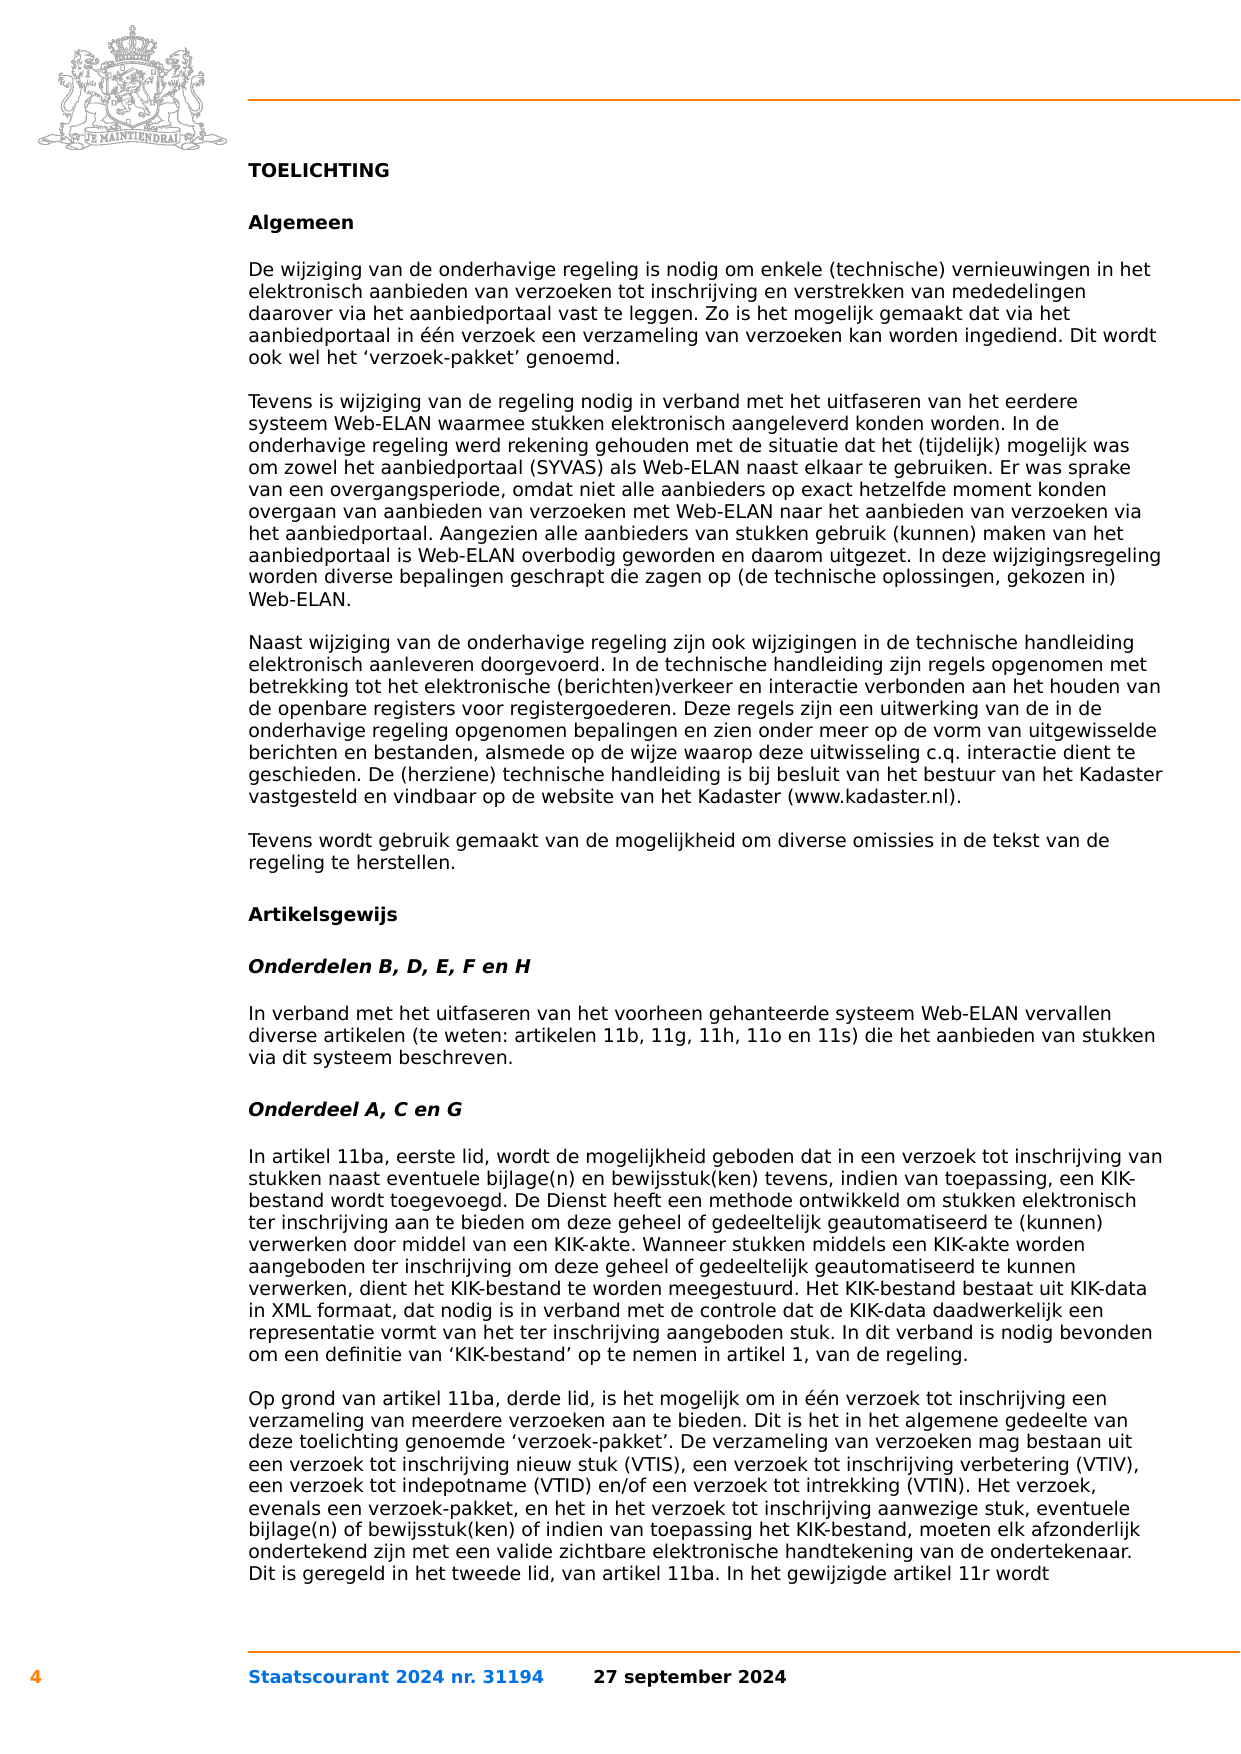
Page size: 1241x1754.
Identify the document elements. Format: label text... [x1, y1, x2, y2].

text In verband met het uitfaseren van het voorheen gehanteerde systeem Web-ELAN vervallen diverse artikelen (te weten: artikelen 11b, 11g, 11h, 11o en 11s) die het aanbieden van stukken via dit systeem beschreven. [248, 1003, 1163, 1069]
subtitle Onderdelen B, D, E, F en H [248, 956, 1163, 978]
text Tevens wordt gebruik gemaakt van de mogelijkheid om diverse omissies in de tekst van de regeling te herstellen. [248, 830, 1163, 874]
text In artikel 11ba, eerste lid, wordt de mogelijkheid geboden dat in een verzoek tot inschrijving van stukken naast eventuele bijlage(n) en bewijsstuk(ken) tevens, indien van toepassing, een KIK-bestand wordt toegevoegd. De Dienst heeft een methode ontwikkeld om stukken elektronisch ter inschrijving aan te bieden om deze geheel of gedeeltelijk geautomatiseerd te (kunnen) verwerken door middel van een KIK-akte. Wanneer stukken middels een KIK-akte worden aangeboden ter inschrijving om deze geheel of gedeeltelijk geautomatiseerd te kunnen verwerken, dient het KIK-bestand te worden meegestuurd. Het KIK-bestand bestaat uit KIK-data in XML formaat, dat nodig is in verband met de controle dat de KIK-data daadwerkelijk een representatie vormt van het ter inschrijving aangeboden stuk. In dit verband is nodig bevonden om een definitie van ‘KIK-bestand’ op te nemen in artikel 1, van de regeling. [248, 1146, 1163, 1366]
subtitle Algemeen [248, 212, 1163, 234]
subtitle TOELICHTING [248, 160, 1163, 182]
text Tevens is wijziging van de regeling nodig in verband met het uitfaseren van het eerdere systeem Web-ELAN waarmee stukken elektronisch aangeleverd konden worden. In de onderhavige regeling werd rekening gehouden met de situatie dat het (tijdelijk) mogelijk was om zowel het aanbiedportaal (SYVAS) als Web-ELAN naast elkaar te gebruiken. Er was sprake van een overgangsperiode, omdat niet alle aanbieders op exact hetzelfde moment konden overgaan van aanbieden van verzoeken met Web-ELAN naar het aanbieden van verzoeken via het aanbiedportaal. Aangezien alle aanbieders van stukken gebruik (kunnen) maken van het aanbiedportaal is Web-ELAN overbodig geworden en daarom uitgezet. In deze wijzigingsregeling worden diverse bepalingen geschrapt die zagen op (de technische oplossingen, gekozen in) Web-ELAN. [248, 391, 1163, 610]
subtitle Onderdeel A, C en G [248, 1099, 1163, 1121]
picture [38, 25, 227, 150]
subtitle Artikelsgewijs [248, 904, 1163, 926]
text De wijziging van de onderhavige regeling is nodig om enkele (technische) vernieuwingen in het elektronisch aanbieden van verzoeken tot inschrijving en verstrekken van mededelingen daarover via het aanbiedportaal vast te leggen. Zo is het mogelijk gemaakt dat via het aanbiedportaal in één verzoek een verzameling van verzoeken kan worden ingediend. Dit wordt ook wel het ‘verzoek-pakket’ genoemd. [248, 259, 1163, 369]
text Op grond van artikel 11ba, derde lid, is het mogelijk om in één verzoek tot inschrijving een verzameling van meerdere verzoeken aan te bieden. Dit is het in het algemene gedeelte van deze toelichting genoemde ‘verzoek-pakket’. De verzameling van verzoeken mag bestaan uit een verzoek tot inschrijving nieuw stuk (VTIS), een verzoek tot inschrijving verbetering (VTIV), een verzoek tot indepotname (VTID) en/of een verzoek tot intrekking (VTIN). Het verzoek, evenals een verzoek-pakket, en het in het verzoek tot inschrijving aanwezige stuk, eventuele bijlage(n) of bewijsstuk(ken) of indien van toepassing het KIK-bestand, moeten elk afzonderlijk ondertekend zijn met een valide zichtbare elektronische handtekening van de ondertekenaar. Dit is geregeld in het tweede lid, van artikel 11ba. In het gewijzigde artikel 11r wordt [248, 1387, 1163, 1585]
text Naast wijziging van de onderhavige regeling zijn ook wijzigingen in de technische handleiding elektronisch aanleveren doorgevoerd. In de technische handleiding zijn regels opgenomen met betrekking tot het elektronische (berichten)verkeer en interactie verbonden aan het houden van de openbare registers voor registergoederen. Deze regels zijn een uitwerking van de in de onderhavige regeling opgenomen bepalingen en zien onder meer op de vorm van uitgewisselde berichten en bestanden, alsmede op de wijze waarop deze uitwisseling c.q. interactie dient te geschieden. De (herziene) technische handleiding is bij besluit van het bestuur van het Kadaster vastgesteld en vindbaar op de website van het Kadaster (www.kadaster.nl). [248, 632, 1163, 808]
